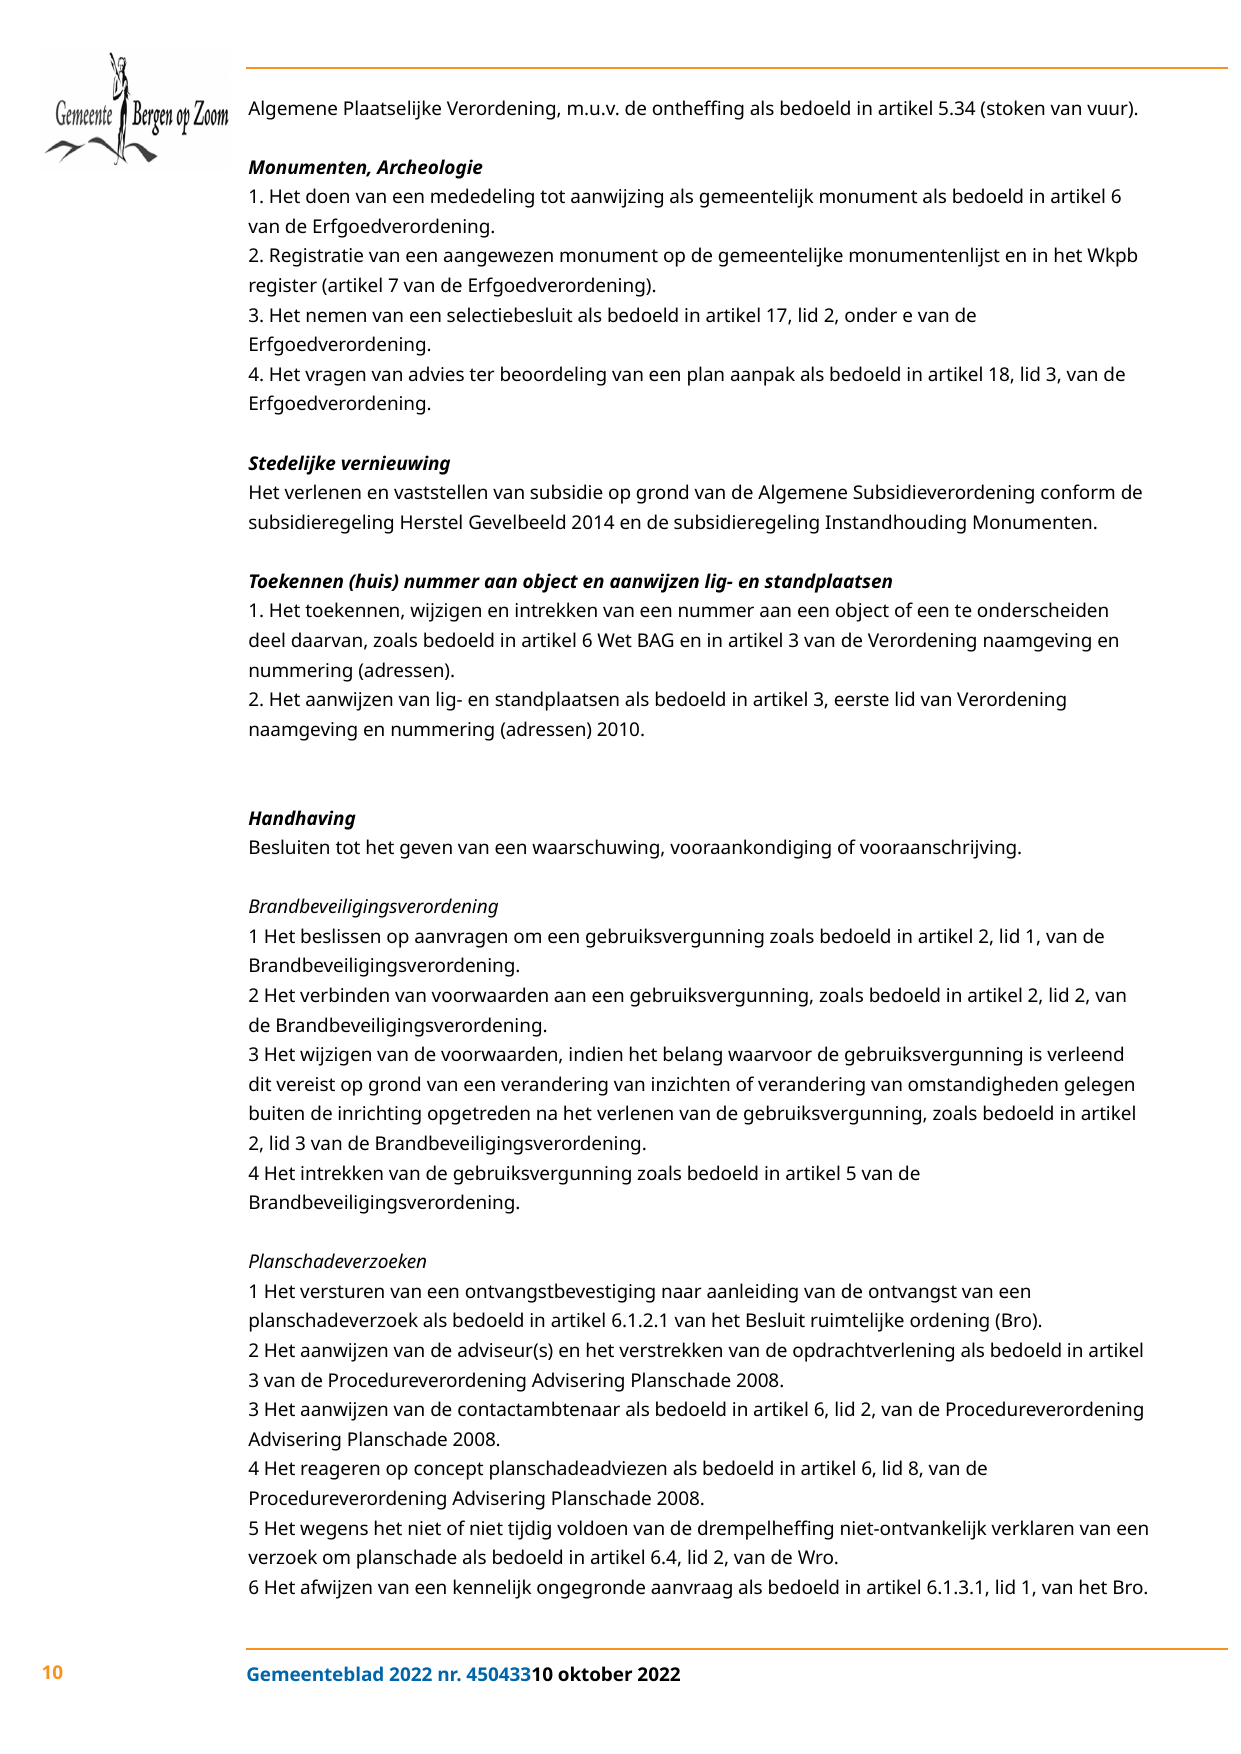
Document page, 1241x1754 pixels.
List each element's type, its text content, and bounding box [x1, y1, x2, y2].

text 4 Het intrekken van de gebruiksvergunning zoals bedoeld in artikel 5 van de Brandbeveiligingsverordening. [248, 1160, 1152, 1215]
text 4. Het vragen van advies ter beoordeling van een plan aanpak als bedoeld in artikel 18, lid 3, van de Erfgoedverordening. [248, 361, 1152, 416]
text 1. Het doen van een mededeling tot aanwijzing als gemeentelijk monument als bedoeld in artikel 6 van de Erfgoedverordening. [248, 183, 1152, 239]
text Toekennen (huis) nummer aan object en aanwijzen lig- en standplaatsen [248, 568, 1152, 594]
text 2. Het aanwijzen van lig- en standplaatsen als bedoeld in artikel 3, eerste lid van Verordening naamgeving en nummering (adressen) 2010. [248, 686, 1152, 742]
text 5 Het wegens het niet of niet tijdig voldoen van de drempelheffing niet-ontvankelijk verklaren van een verzoek om planschade als bedoeld in artikel 6.4, lid 2, van de Wro. [248, 1515, 1152, 1570]
text Algemene Plaatselijke Verordening, m.u.v. de ontheffing als bedoeld in artikel 5.34 (stoken van vuur). [248, 95, 1152, 121]
text 1 Het versturen van een ontvangstbevestiging naar aanleiding van de ontvangst van een planschadeverzoek als bedoeld in artikel 6.1.2.1 van het Besluit ruimtelijke ordening (Bro). [248, 1278, 1152, 1333]
text 2. Registratie van een aangewezen monument op de gemeentelijke monumentenlijst en in het Wkpb register (artikel 7 van de Erfgoedverordening). [248, 243, 1152, 298]
text 3. Het nemen van een selectiebesluit als bedoeld in artikel 17, lid 2, onder e van de Erfgoedverordening. [248, 302, 1152, 357]
text 2 Het aanwijzen van de adviseur(s) en het verstrekken van de opdrachtverlening als bedoeld in artikel 3 van de Procedureverordening Advisering Planschade 2008. [248, 1337, 1152, 1393]
text Besluiten tot het geven van een waarschuwing, vooraankondiging of vooraanschrijving. [248, 834, 1152, 860]
text 1. Het toekennen, wijzigen en intrekken van een nummer aan een object of een te onderscheiden deel daarvan, zoals bedoeld in artikel 6 Wet BAG en in artikel 3 van de Verordening naamgeving en nummering (adressen). [248, 598, 1152, 683]
picture [41, 47, 231, 172]
text 4 Het reageren op concept planschadeadviezen als bedoeld in artikel 6, lid 8, van de Procedureverordening Advisering Planschade 2008. [248, 1456, 1152, 1511]
text Het verlenen en vaststellen van subsidie op grond van de Algemene Subsidieverordening conform de subsidieregeling Herstel Gevelbeeld 2014 en de subsidieregeling Instandhouding Monumenten. [248, 479, 1152, 535]
text 3 Het aanwijzen van de contactambtenaar als bedoeld in artikel 6, lid 2, van de Procedureverordening Advisering Planschade 2008. [248, 1396, 1152, 1452]
text Brandbeveiligingsverordening [248, 893, 1152, 919]
text Planschadeverzoeken [248, 1248, 1152, 1274]
text Handhaving [248, 805, 1152, 831]
text 1 Het beslissen op aanvragen om een gebruiksvergunning zoals bedoeld in artikel 2, lid 1, van de Brandbeveiligingsverordening. [248, 923, 1152, 978]
text 3 Het wijzigen van de voorwaarden, indien het belang waarvoor de gebruiksvergunning is verleend dit vereist op grond van een verandering van inzichten of verandering van omstandigheden gelegen buiten de inrichting opgetreden na het verlenen van de gebruiksvergunning, zoals bedoeld in artikel 2, lid 3 van de Brandbeveiligingsverordening. [248, 1041, 1152, 1156]
text Monumenten, Archeologie [248, 154, 1152, 180]
text 6 Het afwijzen van een kennelijk ongegronde aanvraag als bedoeld in artikel 6.1.3.1, lid 1, van het Bro. [248, 1574, 1152, 1600]
text 2 Het verbinden van voorwaarden aan een gebruiksvergunning, zoals bedoeld in artikel 2, lid 2, van de Brandbeveiligingsverordening. [248, 982, 1152, 1038]
text Stedelijke vernieuwing [248, 450, 1152, 476]
